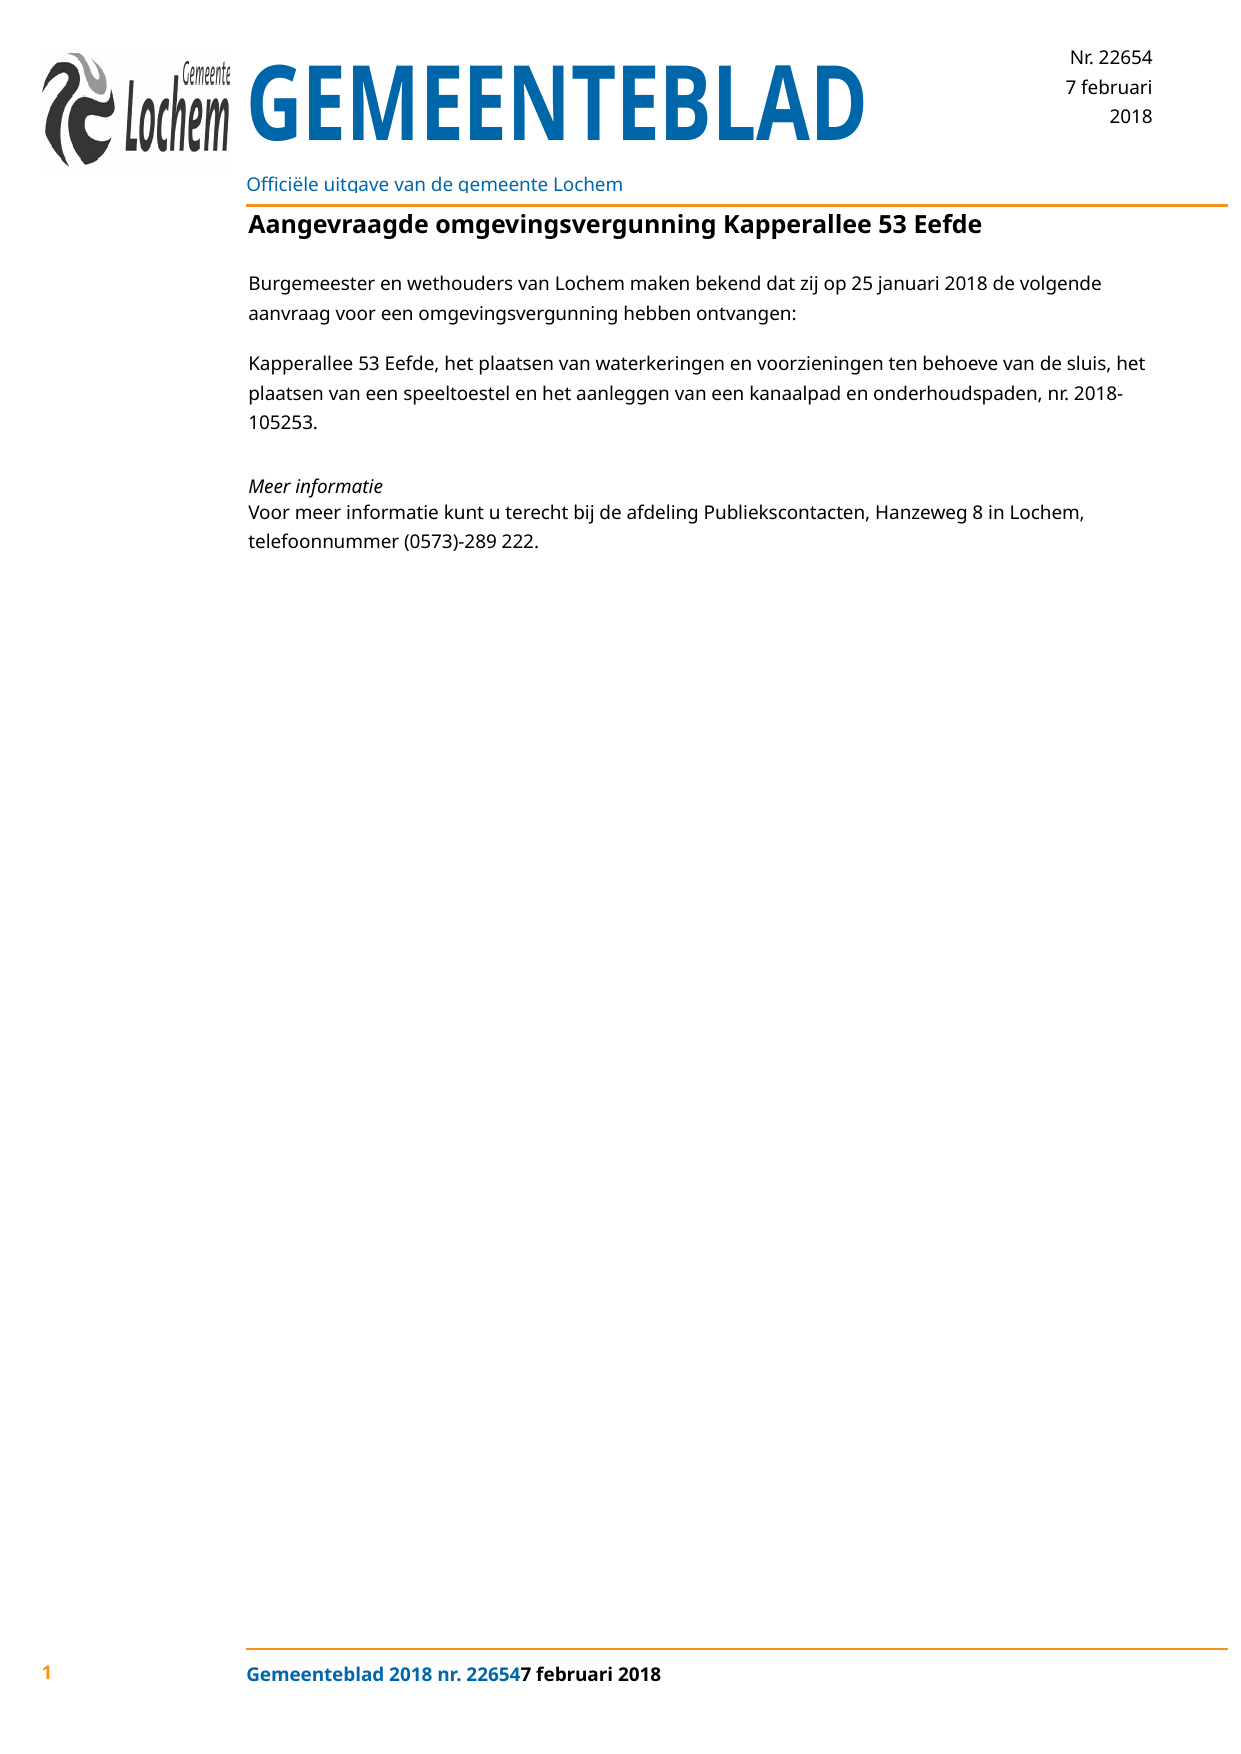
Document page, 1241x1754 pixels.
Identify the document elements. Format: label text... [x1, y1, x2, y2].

text Voor meer informatie kunt u terecht bij de afdeling Publiekscontacten, Hanzeweg 8 in Lochem, telefoonnummer (0573)-289 222. [248, 499, 1152, 554]
text Kapperallee 53 Eefde, het plaatsen van waterkeringen en voorzieningen ten behoeve van de sluis, het plaatsen van een speeltoestel en het aanleggen van een kanaalpad en onderhoudspaden, nr. 2018-105253. [248, 350, 1152, 435]
text Burgemeester en wethouders van Lochem maken bekend dat zij op 25 januari 2018 de volgende aanvraag voor een omgevingsvergunning hebben ontvangen: [248, 270, 1152, 326]
text Meer informatie [248, 473, 1152, 499]
text Aangevraagde omgevingsvergunning Kapperallee 53 Eefde [248, 207, 1152, 241]
picture [41, 47, 231, 172]
